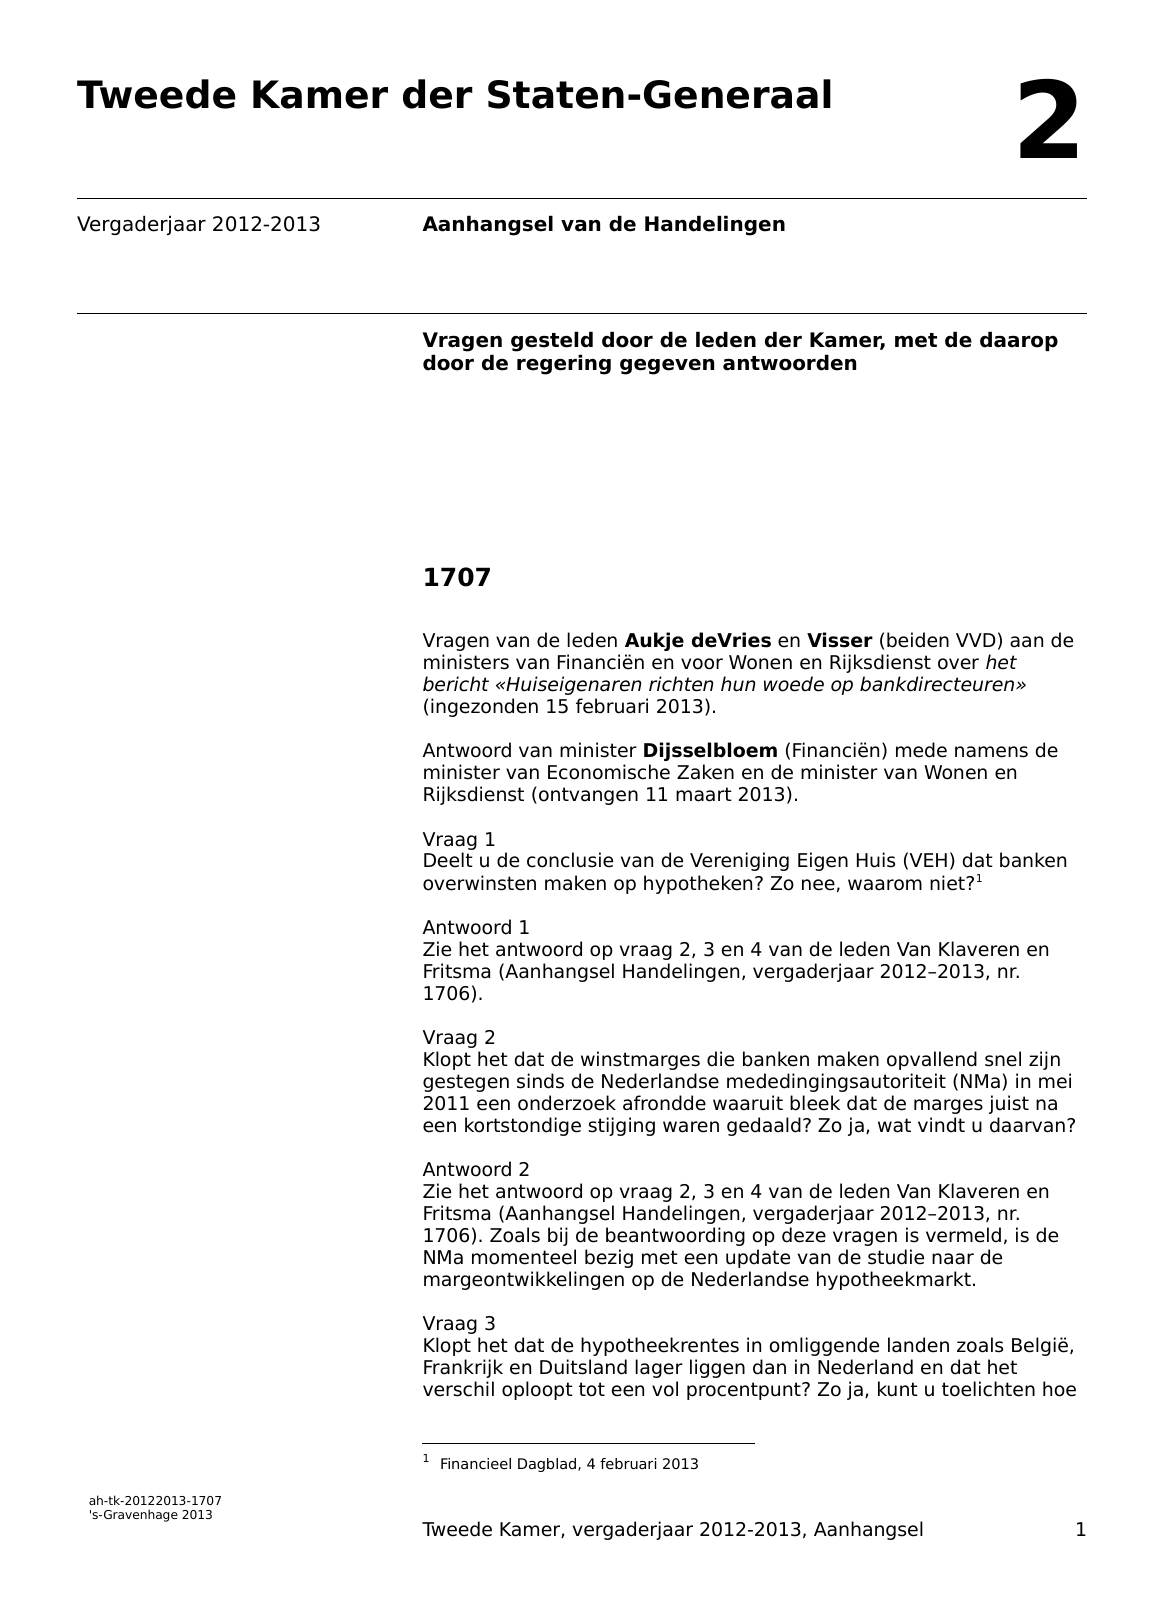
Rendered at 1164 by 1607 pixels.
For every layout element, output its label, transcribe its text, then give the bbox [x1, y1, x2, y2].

table_cell [77, 314, 422, 375]
text Antwoord 1 [422, 917, 1087, 938]
text Financieel Dagblad, 4 februari 2013 [422, 1452, 1087, 1474]
text Vragen van de leden Aukje deVries en Visser (beiden VVD) aan de ministers van Financiën en voor Wonen en Rijksdienst over het bericht «Huiseigenaren richten hun woede op bankdirecteuren» (ingezonden 15 februari 2013). [422, 630, 1087, 718]
text Zie het antwoord op vraag 2, 3 en 4 van de leden Van Klaveren en Fritsma (Aanhangsel Handelingen, vergaderjaar 2012–2013, nr. 1706). [422, 938, 1087, 1004]
text Antwoord 2 [422, 1159, 1087, 1181]
text Vraag 2 [422, 1027, 1087, 1049]
text 's-Gravenhage 2013 [88, 1508, 323, 1522]
table_header 2 [886, 59, 1087, 198]
text Klopt het dat de hypotheekrentes in omliggende landen zoals België, Frankrijk en Duitsland lager liggen dan in Nederland en dat het verschil oploopt tot een vol procentpunt? Zo ja, kunt u toelichten hoe [422, 1335, 1087, 1401]
table_cell Vragen gesteld door de leden der Kamer, met de daarop door de regering gegeven antwoorden [422, 314, 1087, 375]
text Zie het antwoord op vraag 2, 3 en 4 van de leden Van Klaveren en Fritsma (Aanhangsel Handelingen, vergaderjaar 2012–2013, nr. 1706). Zoals bij de beantwoording op deze vragen is vermeld, is de NMa momenteel bezig met een update van de studie naar de margeontwikkelingen op de Nederlandse hypotheekmarkt. [422, 1181, 1087, 1291]
table_cell Aanhangsel van de Handelingen [422, 199, 1087, 313]
table_header Tweede Kamer der Staten-Generaal [77, 59, 886, 198]
text Klopt het dat de winstmarges die banken maken opvallend snel zijn gestegen sinds de Nederlandse mededingingsautoriteit (NMa) in mei 2011 een onderzoek afrondde waaruit bleek dat de marges juist na een kortstondige stijging waren gedaald? Zo ja, wat vindt u daarvan? [422, 1049, 1087, 1137]
text Vraag 1 [422, 828, 1087, 850]
text Antwoord van minister Dijsselbloem (Financiën) mede namens de minister van Economische Zaken en de minister van Wonen en Rijksdienst (ontvangen 11 maart 2013). [422, 740, 1087, 806]
text Vraag 3 [422, 1313, 1087, 1335]
table_cell Vergaderjaar 2012-2013 [77, 199, 422, 313]
text Deelt u de conclusie van de Vereniging Eigen Huis (VEH) dat banken overwinsten maken op hypotheken? Zo nee, waarom niet? [422, 850, 1087, 894]
text 1707 [422, 563, 1087, 592]
text ah-tk-20122013-1707 [88, 1494, 323, 1508]
